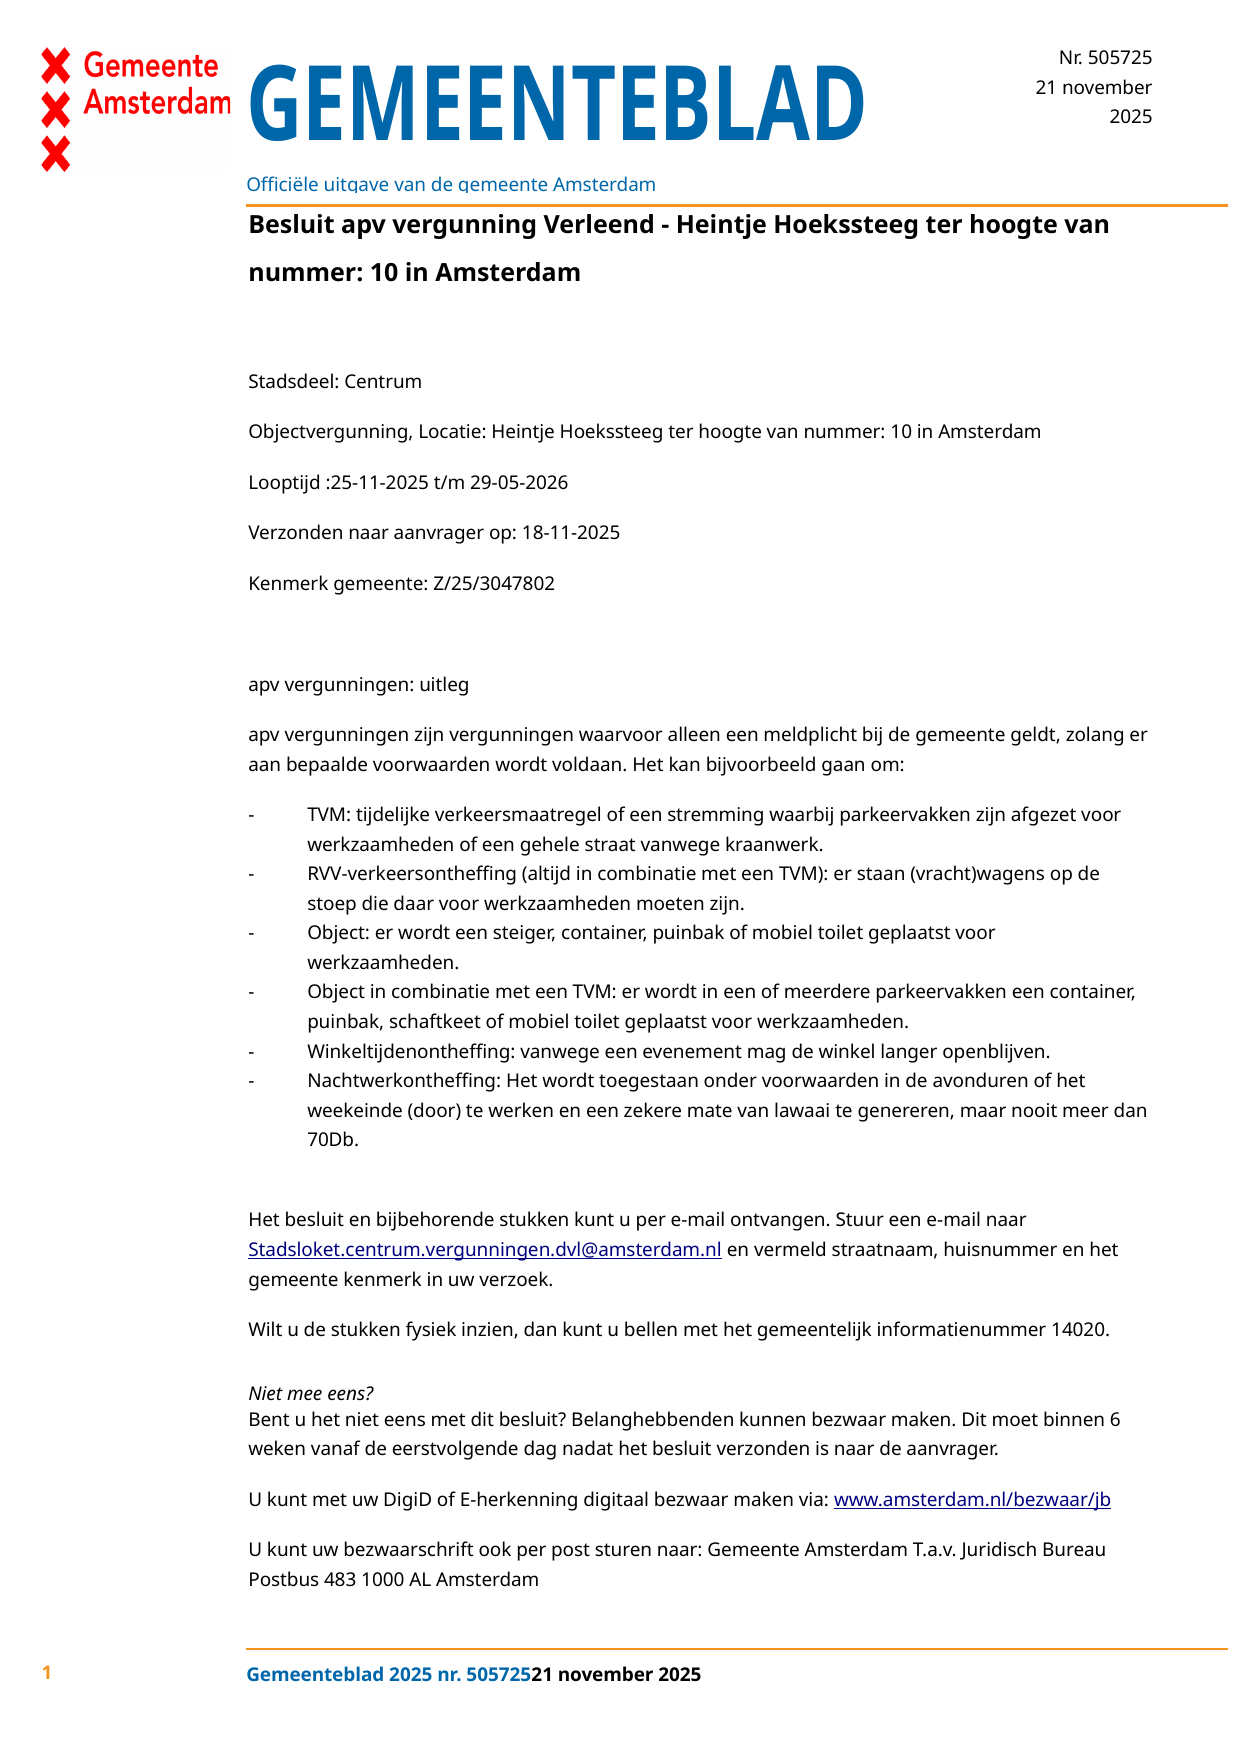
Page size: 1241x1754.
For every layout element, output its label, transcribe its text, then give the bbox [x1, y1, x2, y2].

text Objectvergunning, Locatie: Heintje Hoekssteeg ter hoogte van nummer: 10 in Amsterdam [248, 419, 1152, 444]
picture [41, 47, 231, 172]
list Winkeltijdenontheffing: vanwege een evenement mag de winkel langer openblijven. [248, 1038, 1152, 1064]
text Niet mee eens? [248, 1380, 1152, 1406]
text Verzonden naar aanvrager op: 18-11-2025 [248, 519, 1152, 545]
text U kunt met uw DigiD of E-herkenning digitaal bezwaar maken via: www.amsterdam.nl/bezwaar/jb [248, 1486, 1152, 1512]
text apv vergunningen zijn vergunningen waarvoor alleen een meldplicht bij de gemeente geldt, zolang er aan bepaalde voorwaarden wordt voldaan. Het kan bijvoorbeeld gaan om: [248, 721, 1152, 777]
text Wilt u de stukken fysiek inzien, dan kunt u bellen met het gemeentelijk informatienummer 14020. [248, 1316, 1152, 1342]
text Besluit apv vergunning Verleend - Heintje Hoekssteeg ter hoogte van nummer: 10 in Amsterdam [248, 207, 1152, 288]
text Het besluit en bijbehorende stukken kunt u per e-mail ontvangen. Stuur een e-mail naar Stadsloket.centrum.vergunningen.dvl@amsterdam.nl en vermeld straatnaam, huisnummer en het gemeente kenmerk in uw verzoek. [248, 1207, 1152, 1292]
text Stadsdeel: Centrum [248, 368, 1152, 394]
list Object in combinatie met een TVM: er wordt in een of meerdere parkeervakken een container, puinbak, schaftkeet of mobiel toilet geplaatst voor werkzaamheden. [248, 979, 1152, 1034]
list Nachtwerkontheffing: Het wordt toegestaan onder voorwaarden in de avonduren of het weekeinde (door) te werken en een zekere mate van lawaai te genereren, maar nooit meer dan 70Db. [248, 1067, 1152, 1152]
list RVV-verkeersontheffing (altijd in combinatie met een TVM): er staan (vracht)wagens op de stoep die daar voor werkzaamheden moeten zijn. [248, 860, 1152, 916]
text apv vergunningen: uitleg [248, 671, 1152, 697]
text Bent u het niet eens met dit besluit? Belanghebbenden kunnen bezwaar maken. Dit moet binnen 6 weken vanaf de eerstvolgende dag nadat het besluit verzonden is naar de aanvrager. [248, 1406, 1152, 1461]
text Looptijd :25-11-2025 t/m 29-05-2026 [248, 469, 1152, 495]
text Kenmerk gemeente: Z/25/3047802 [248, 570, 1152, 596]
text U kunt uw bezwaarschrift ook per post sturen naar: Gemeente Amsterdam T.a.v. Juridisch Bureau Postbus 483 1000 AL Amsterdam [248, 1536, 1152, 1592]
list TVM: tijdelijke verkeersmaatregel of een stremming waarbij parkeervakken zijn afgezet voor werkzaamheden of een gehele straat vanwege kraanwerk. [248, 801, 1152, 857]
list Object: er wordt een steiger, container, puinbak of mobiel toilet geplaatst voor werkzaamheden. [248, 919, 1152, 975]
